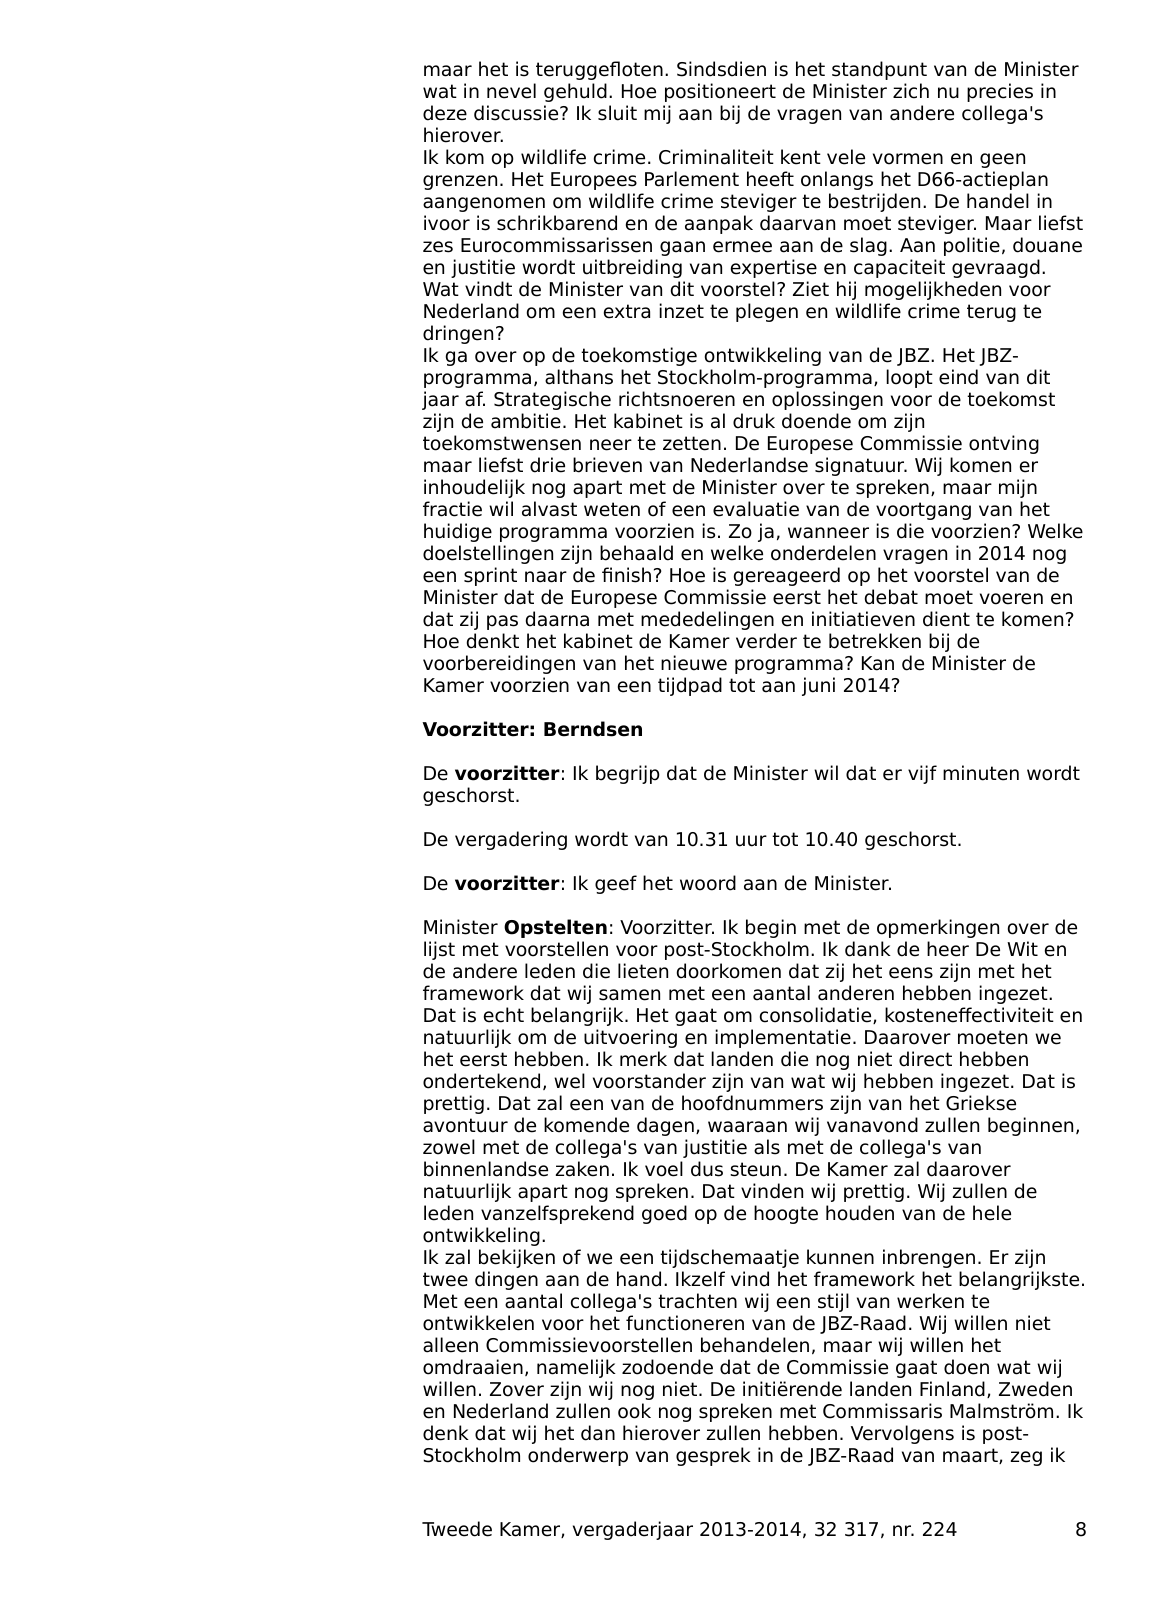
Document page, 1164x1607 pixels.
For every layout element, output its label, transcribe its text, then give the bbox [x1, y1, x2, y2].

text Ik ga over op de toekomstige ontwikkeling van de JBZ. Het JBZ-programma, althans het Stockholm-programma, loopt eind van dit jaar af. Strategische richtsnoeren en oplossingen voor de toekomst zijn de ambitie. Het kabinet is al druk doende om zijn toekomstwensen neer te zetten. De Europese Commissie ontving maar liefst drie brieven van Nederlandse signatuur. Wij komen er inhoudelijk nog apart met de Minister over te spreken, maar mijn fractie wil alvast weten of een evaluatie van de voortgang van het huidige programma voorzien is. Zo ja, wanneer is die voorzien? Welke doelstellingen zijn behaald en welke onderdelen vragen in 2014 nog een sprint naar de finish? Hoe is gereageerd op het voorstel van de Minister dat de Europese Commissie eerst het debat moet voeren en dat zij pas daarna met mededelingen en initiatieven dient te komen? Hoe denkt het kabinet de Kamer verder te betrekken bij de voorbereidingen van het nieuwe programma? Kan de Minister de Kamer voorzien van een tijdpad tot aan juni 2014? [422, 345, 1087, 696]
text Ik kom op wildlife crime. Criminaliteit kent vele vormen en geen grenzen. Het Europees Parlement heeft onlangs het D66-actieplan aangenomen om wildlife crime steviger te bestrijden. De handel in ivoor is schrikbarend en de aanpak daarvan moet steviger. Maar liefst zes Eurocommissarissen gaan ermee aan de slag. Aan politie, douane en justitie wordt uitbreiding van expertise en capaciteit gevraagd. Wat vindt de Minister van dit voorstel? Ziet hij mogelijkheden voor Nederland om een extra inzet te plegen en wildlife crime terug te dringen? [422, 147, 1087, 345]
text De voorzitter: Ik geef het woord aan de Minister. [422, 873, 1087, 895]
text maar het is teruggefloten. Sindsdien is het standpunt van de Minister wat in nevel gehuld. Hoe positioneert de Minister zich nu precies in deze discussie? Ik sluit mij aan bij de vragen van andere collega's hierover. [422, 59, 1087, 147]
text Ik zal bekijken of we een tijdschemaatje kunnen inbrengen. Er zijn twee dingen aan de hand. Ikzelf vind het framework het belangrijkste. Met een aantal collega's trachten wij een stijl van werken te ontwikkelen voor het functioneren van de JBZ-Raad. Wij willen niet alleen Commissievoorstellen behandelen, maar wij willen het omdraaien, namelijk zodoende dat de Commissie gaat doen wat wij willen. Zover zijn wij nog niet. De initiërende landen Finland, Zweden en Nederland zullen ook nog spreken met Commissaris Malmström. Ik denk dat wij het dan hierover zullen hebben. Vervolgens is post-Stockholm onderwerp van gesprek in de JBZ-Raad van maart, zeg ik [422, 1247, 1087, 1467]
subtitle Voorzitter: Berndsen [422, 719, 1087, 741]
text Minister Opstelten: Voorzitter. Ik begin met de opmerkingen over de lijst met voorstellen voor post-Stockholm. Ik dank de heer De Wit en de andere leden die lieten doorkomen dat zij het eens zijn met het framework dat wij samen met een aantal anderen hebben ingezet. Dat is echt belangrijk. Het gaat om consolidatie, kosteneffectiviteit en natuurlijk om de uitvoering en implementatie. Daarover moeten we het eerst hebben. Ik merk dat landen die nog niet direct hebben ondertekend, wel voorstander zijn van wat wij hebben ingezet. Dat is prettig. Dat zal een van de hoofdnummers zijn van het Griekse avontuur de komende dagen, waaraan wij vanavond zullen beginnen, zowel met de collega's van justitie als met de collega's van binnenlandse zaken. Ik voel dus steun. De Kamer zal daarover natuurlijk apart nog spreken. Dat vinden wij prettig. Wij zullen de leden vanzelfsprekend goed op de hoogte houden van de hele ontwikkeling. [422, 917, 1087, 1247]
text De voorzitter: Ik begrijp dat de Minister wil dat er vijf minuten wordt geschorst. [422, 763, 1087, 807]
text De vergadering wordt van 10.31 uur tot 10.40 geschorst. [422, 829, 1087, 851]
